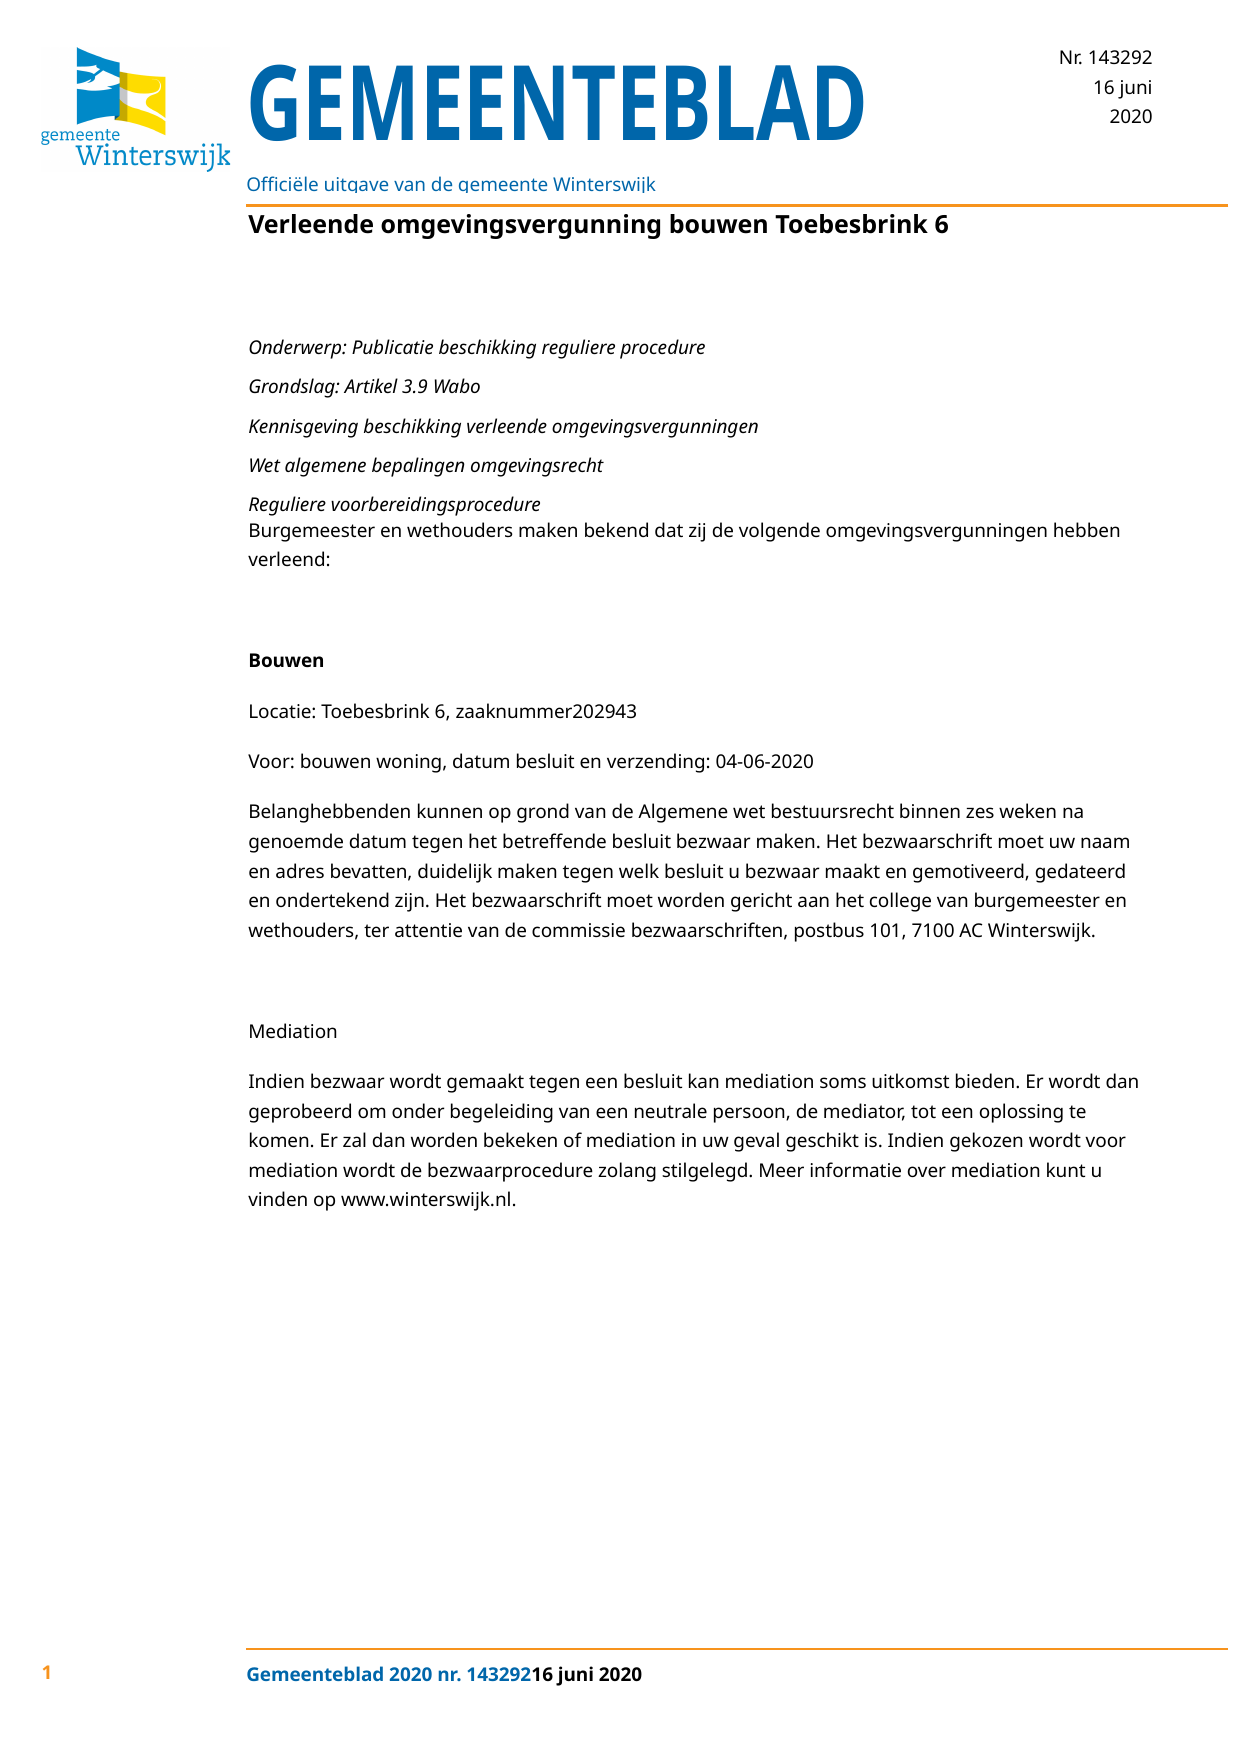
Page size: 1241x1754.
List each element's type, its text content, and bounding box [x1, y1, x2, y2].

picture [41, 47, 231, 172]
text Wet algemene bepalingen omgevingsrecht [248, 452, 1152, 478]
text Locatie: Toebesbrink 6, zaaknummer202943 [248, 698, 1152, 724]
text Voor: bouwen woning, datum besluit en verzending: 04-06-2020 [248, 748, 1152, 774]
text Belanghebbenden kunnen op grond van de Algemene wet bestuursrecht binnen zes weken na genoemde datum tegen het betreffende besluit bezwaar maken. Het bezwaarschrift moet uw naam en adres bevatten, duidelijk maken tegen welk besluit u bezwaar maakt en gemotiveerd, gedateerd en ondertekend zijn. Het bezwaarschrift moet worden gericht aan het college van burgemeester en wethouders, ter attentie van de commissie bezwaarschriften, postbus 101, 7100 AC Winterswijk. [248, 799, 1152, 943]
text Onderwerp: Publicatie beschikking reguliere procedure [248, 334, 1152, 360]
text Indien bezwaar wordt gemaakt tegen een besluit kan mediation soms uitkomst bieden. Er wordt dan geprobeerd om onder begeleiding van een neutrale persoon, de mediator, tot een oplossing te komen. Er zal dan worden bekeken of mediation in uw geval geschikt is. Indien gekozen wordt voor mediation wordt de bezwaarprocedure zolang stilgelegd. Meer informatie over mediation kunt u vinden op www.winterswijk.nl. [248, 1068, 1152, 1212]
text Grondslag: Artikel 3.9 Wabo [248, 373, 1152, 399]
text Verleende omgevingsvergunning bouwen Toebesbrink 6 [248, 207, 1152, 241]
text Mediation [248, 1018, 1152, 1044]
text Reguliere voorbereidingsprocedure [248, 491, 1152, 517]
picture [225, 153, 231, 162]
text Bouwen [248, 647, 1152, 673]
text Burgemeester en wethouders maken bekend dat zij de volgende omgevingsvergunningen hebben verleend: [248, 517, 1152, 572]
text Kennisgeving beschikking verleende omgevingsvergunningen [248, 413, 1152, 438]
